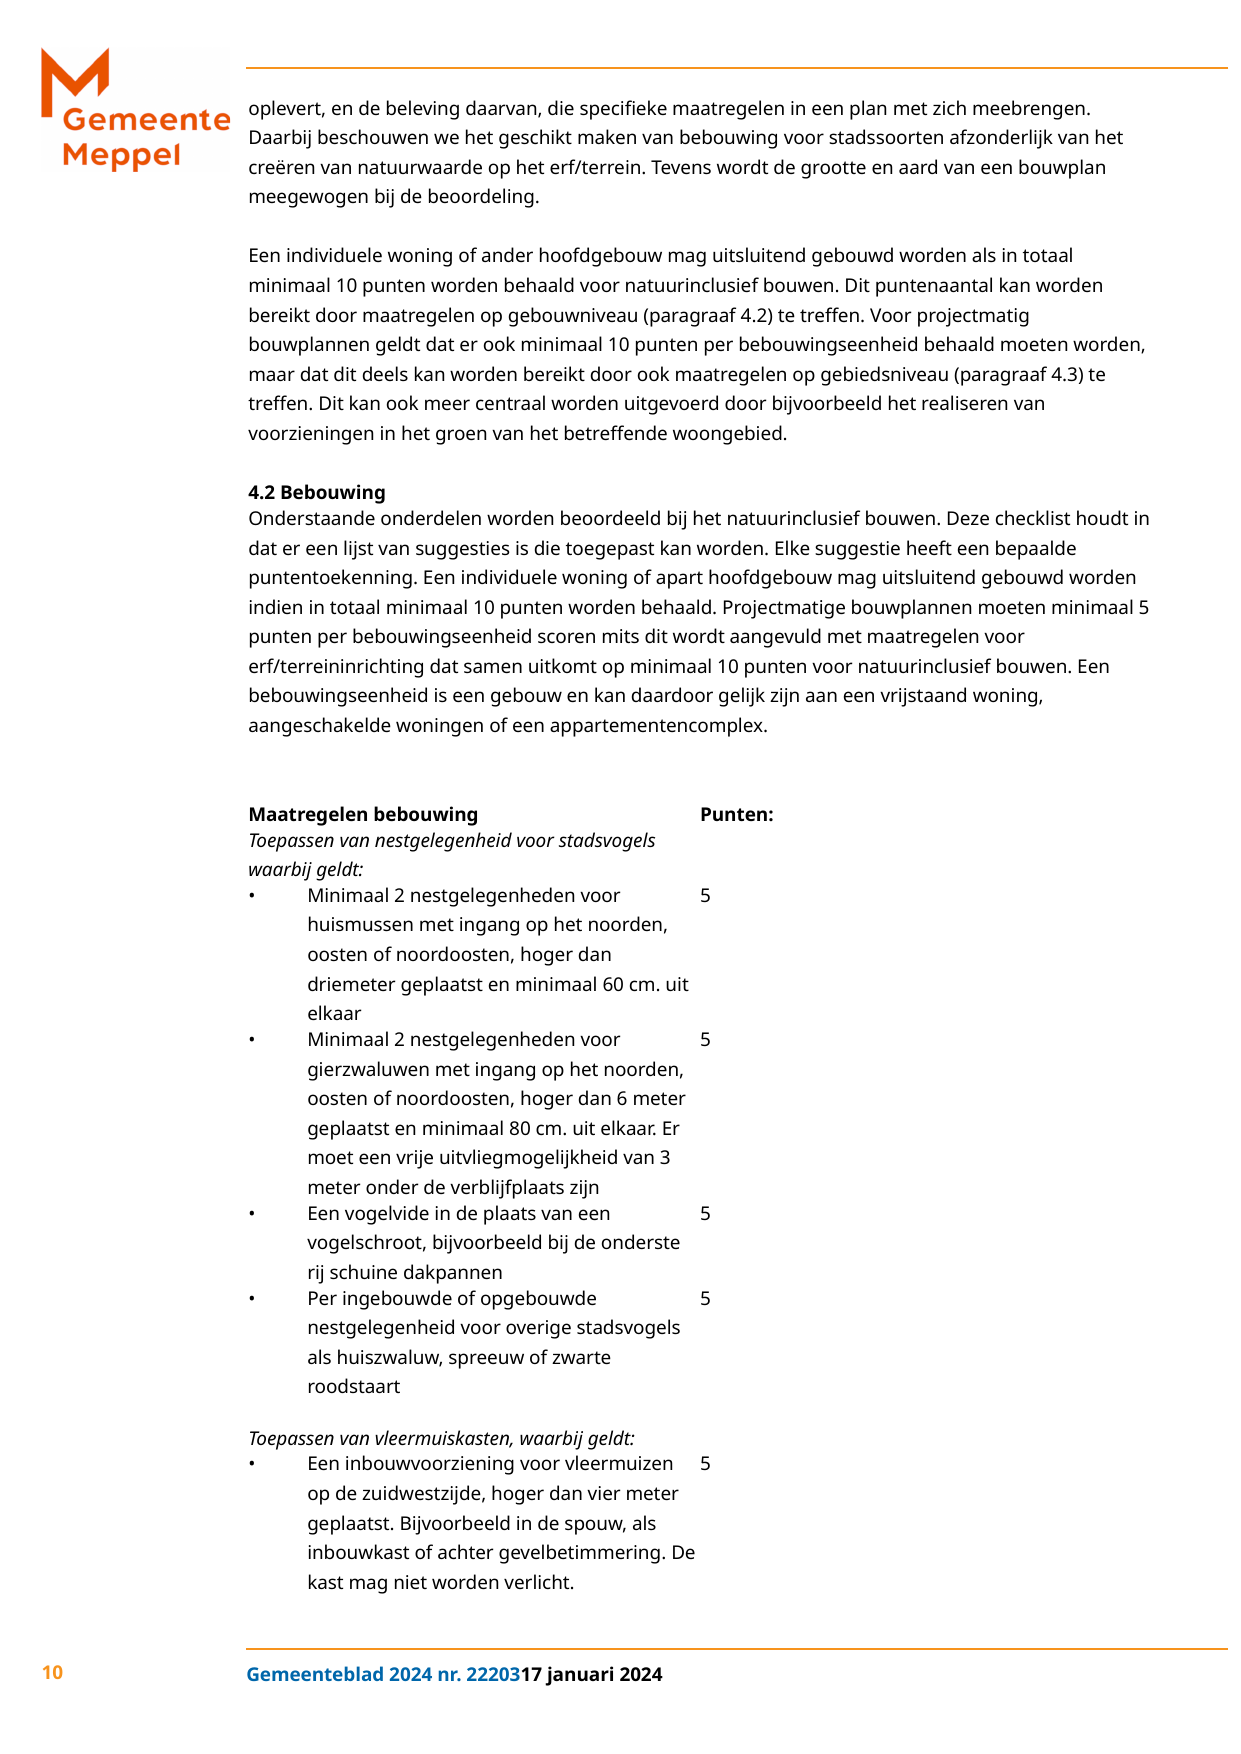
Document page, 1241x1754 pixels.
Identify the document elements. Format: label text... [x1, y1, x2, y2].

table_cell Minimaal 2 nestgelegenheden voor huismussen met ingang op het noorden, oosten of noordoosten, hoger dan driemeter geplaatst en minimaal 60 cm. uit elkaar [248, 882, 700, 1026]
table_cell [700, 827, 1152, 882]
text Onderstaande onderdelen worden beoordeeld bij het natuurinclusief bouwen. Deze checklist houdt in dat er een lijst van suggesties is die toegepast kan worden. Elke suggestie heeft een bepaalde puntentoekenning. Een individuele woning of apart hoofdgebouw mag uitsluitend gebouwd worden indien in totaal minimaal 10 punten worden behaald. Projectmatige bouwplannen moeten minimaal 5 punten per bebouwingseenheid scoren mits dit wordt aangevuld met maatregelen voor erf/terreininrichting dat samen uitkomt op minimaal 10 punten voor natuurinclusief bouwen. Een bebouwingseenheid is een gebouw en kan daardoor gelijk zijn aan een vrijstaand woning, aangeschakelde woningen of een appartementencomplex. [248, 505, 1152, 738]
table_cell Een inbouwvoorziening voor vleermuizen op de zuidwestzijde, hoger dan vier meter geplaatst. Bijvoorbeeld in de spouw, als inbouwkast of achter gevelbetimmering. De kast mag niet worden verlicht. [248, 1451, 700, 1595]
table_cell 5 [700, 1026, 1152, 1200]
table_cell Toepassen van nestgelegenheid voor stadsvogels waarbij geldt: [248, 827, 700, 882]
table_cell 5 [700, 1285, 1152, 1399]
table_cell [248, 1399, 1152, 1425]
table_cell Minimaal 2 nestgelegenheden voor gierzwaluwen met ingang op het noorden, oosten of noordoosten, hoger dan 6 meter geplaatst en minimaal 80 cm. uit elkaar. Er moet een vrije uitvliegmogelijkheid van 3 meter onder de verblijfplaats zijn [248, 1026, 700, 1200]
table_cell 5 [700, 1200, 1152, 1285]
text 4.2 Bebouwing [248, 479, 1152, 505]
text Een individuele woning of ander hoofdgebouw mag uitsluitend gebouwd worden als in totaal minimaal 10 punten worden behaald voor natuurinclusief bouwen. Dit puntenaantal kan worden bereikt door maatregelen op gebouwniveau (paragraaf 4.2) te treffen. Voor projectmatig bouwplannen geldt dat er ook minimaal 10 punten per bebouwingseenheid behaald moeten worden, maar dat dit deels kan worden bereikt door ook maatregelen op gebiedsniveau (paragraaf 4.3) te treffen. Dit kan ook meer centraal worden uitgevoerd door bijvoorbeeld het realiseren van voorzieningen in het groen van het betreffende woongebied. [248, 243, 1152, 446]
text oplevert, en de beleving daarvan, die specifieke maatregelen in een plan met zich meebrengen. Daarbij beschouwen we het geschikt maken van bebouwing voor stadssoorten afzonderlijk van het creëren van natuurwaarde op het erf/terrein. Tevens wordt de grootte en aard van een bouwplan meegewogen bij de beoordeling. [248, 95, 1152, 209]
table_cell [700, 1425, 1152, 1451]
table_cell 5 [700, 1451, 1152, 1595]
table_header Maatregelen bebouwing [248, 801, 700, 827]
table_cell 5 [700, 882, 1152, 1026]
table_cell Per ingebouwde of opgebouwde nestgelegenheid voor overige stadsvogels als huiszwaluw, spreeuw of zwarte roodstaart [248, 1285, 700, 1399]
table_header Punten: [700, 801, 1152, 827]
table_cell Een vogelvide in de plaats van een vogelschroot, bijvoorbeeld bij de onderste rij schuine dakpannen [248, 1200, 700, 1285]
picture [41, 47, 231, 172]
table_cell Toepassen van vleermuiskasten, waarbij geldt: [248, 1425, 700, 1451]
